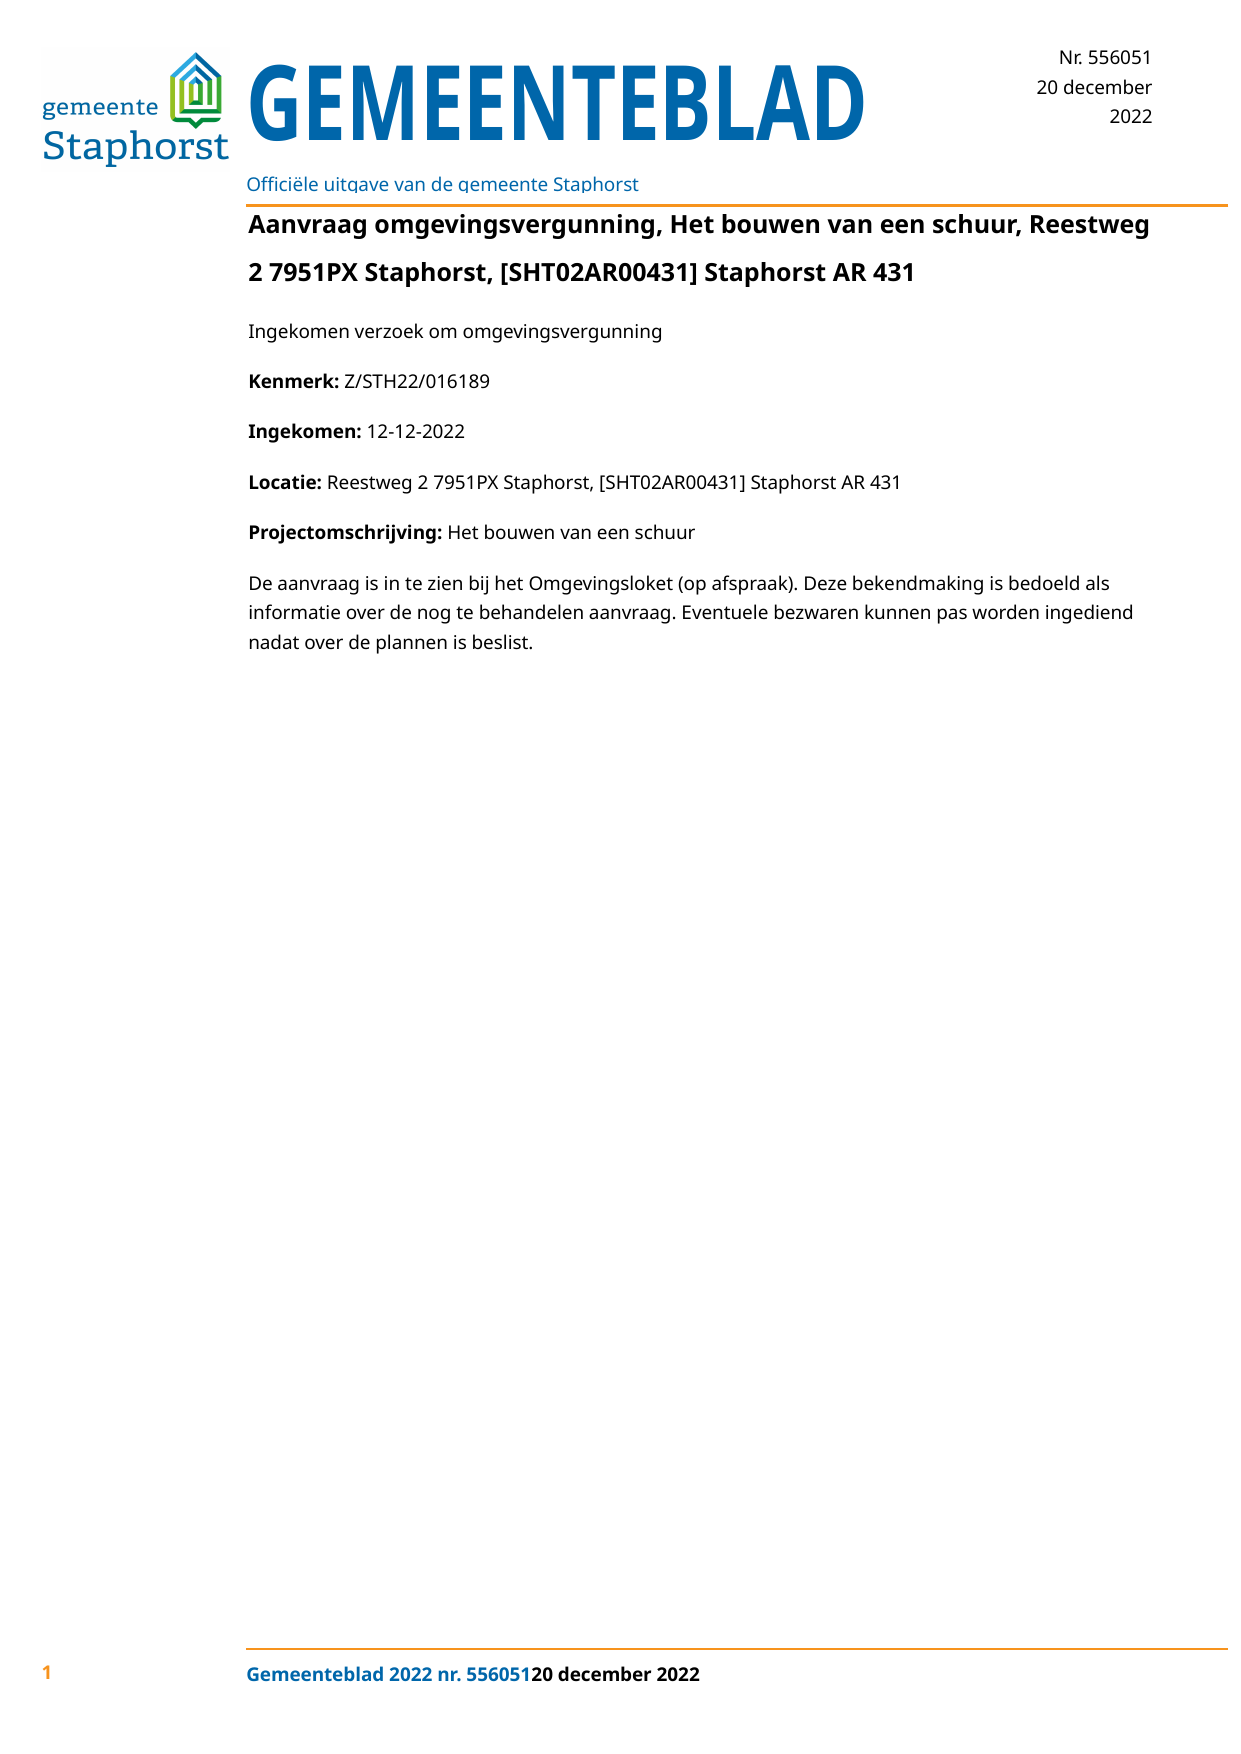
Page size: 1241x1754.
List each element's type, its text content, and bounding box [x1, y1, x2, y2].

text De aanvraag is in te zien bij het Omgevingsloket (op afspraak). Deze bekendmaking is bedoeld als informatie over de nog te behandelen aanvraag. Eventuele bezwaren kunnen pas worden ingediend nadat over de plannen is beslist. [248, 570, 1152, 655]
text Aanvraag omgevingsvergunning, Het bouwen van een schuur, Reestweg 2 7951PX Staphorst, [SHT02AR00431] Staphorst AR 431 [248, 207, 1152, 288]
text Locatie: Reestweg 2 7951PX Staphorst, [SHT02AR00431] Staphorst AR 431 [248, 469, 1152, 495]
text Ingekomen: 12-12-2022 [248, 419, 1152, 444]
picture [41, 47, 231, 172]
text Projectomschrijving: Het bouwen van een schuur [248, 519, 1152, 545]
text Kenmerk: Z/STH22/016189 [248, 368, 1152, 394]
text Ingekomen verzoek om omgevingsvergunning [248, 318, 1152, 344]
